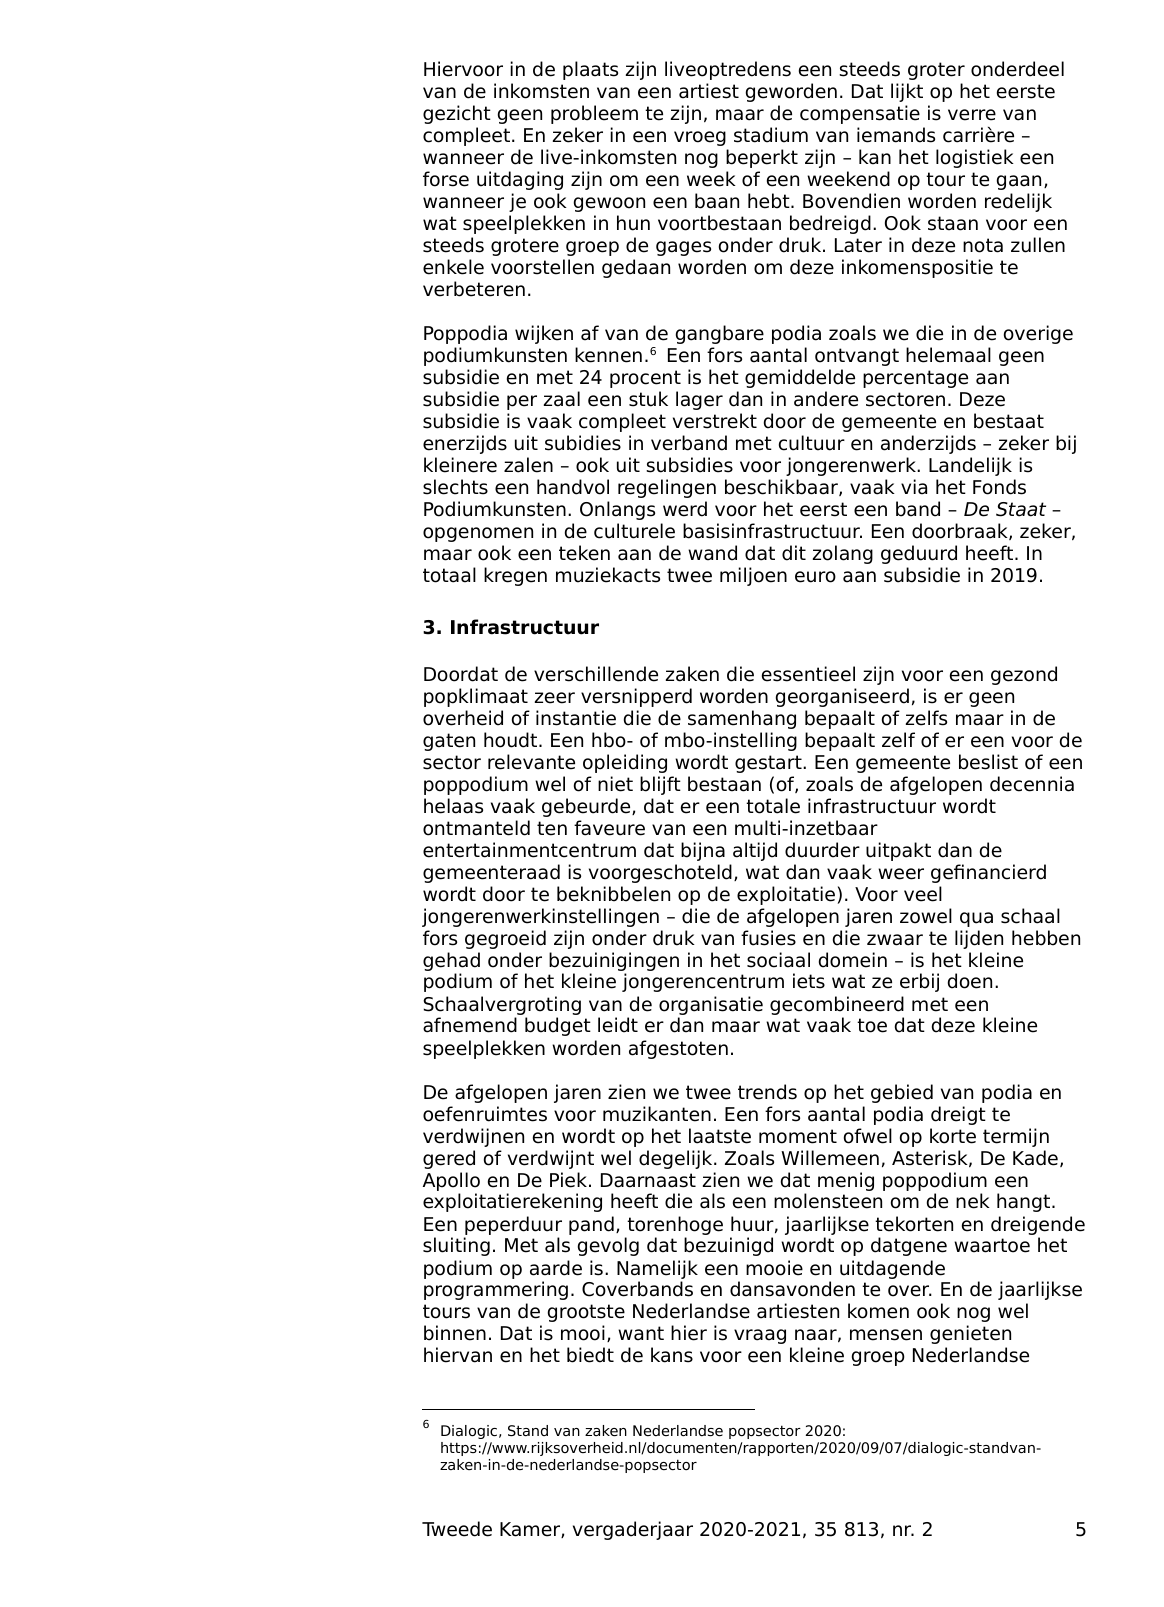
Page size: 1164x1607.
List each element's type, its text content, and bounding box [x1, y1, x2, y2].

subtitle 3. Infrastructuur [422, 617, 1087, 639]
text Dialogic, Stand van zaken Nederlandse popsector 2020: https://www.rijksoverheid.nl/documenten/rapporten/2020/09/07/dialogic-standvan-zaken-in-de-nederlandse-popsector [422, 1418, 1087, 1474]
text Hiervoor in de plaats zijn liveoptredens een steeds groter onderdeel van de inkomsten van een artiest geworden. Dat lijkt op het eerste gezicht geen probleem te zijn, maar de compensatie is verre van compleet. En zeker in een vroeg stadium van iemands carrière – wanneer de live-inkomsten nog beperkt zijn – kan het logistiek een forse uitdaging zijn om een week of een weekend op tour te gaan, wanneer je ook gewoon een baan hebt. Bovendien worden redelijk wat speelplekken in hun voortbestaan bedreigd. Ook staan voor een steeds grotere groep de gages onder druk. Later in deze nota zullen enkele voorstellen gedaan worden om deze inkomenspositie te verbeteren. [422, 59, 1087, 301]
text Doordat de verschillende zaken die essentieel zijn voor een gezond popklimaat zeer versnipperd worden georganiseerd, is er geen overheid of instantie die de samenhang bepaalt of zelfs maar in de gaten houdt. Een hbo- of mbo-instelling bepaalt zelf of er een voor de sector relevante opleiding wordt gestart. Een gemeente beslist of een poppodium wel of niet blijft bestaan (of, zoals de afgelopen decennia helaas vaak gebeurde, dat er een totale infrastructuur wordt ontmanteld ten faveure van een multi-inzetbaar entertainmentcentrum dat bijna altijd duurder uitpakt dan de gemeenteraad is voorgeschoteld, wat dan vaak weer gefinancierd wordt door te beknibbelen op de exploitatie). Voor veel jongerenwerkinstellingen – die de afgelopen jaren zowel qua schaal fors gegroeid zijn onder druk van fusies en die zwaar te lijden hebben gehad onder bezuinigingen in het sociaal domein – is het kleine podium of het kleine jongerencentrum iets wat ze erbij doen. Schaalvergroting van de organisatie gecombineerd met een afnemend budget leidt er dan maar wat vaak toe dat deze kleine speelplekken worden afgestoten. [422, 664, 1087, 1059]
text De afgelopen jaren zien we twee trends op het gebied van podia en oefenruimtes voor muzikanten. Een fors aantal podia dreigt te verdwijnen en wordt op het laatste moment ofwel op korte termijn gered of verdwijnt wel degelijk. Zoals Willemeen, Asterisk, De Kade, Apollo en De Piek. Daarnaast zien we dat menig poppodium een exploitatierekening heeft die als een molensteen om de nek hangt. Een peperduur pand, torenhoge huur, jaarlijkse tekorten en dreigende sluiting. Met als gevolg dat bezuinigd wordt op datgene waartoe het podium op aarde is. Namelijk een mooie en uitdagende programmering. Coverbands en dansavonden te over. En de jaarlijkse tours van de grootste Nederlandse artiesten komen ook nog wel binnen. Dat is mooi, want hier is vraag naar, mensen genieten hiervan en het biedt de kans voor een kleine groep Nederlandse [422, 1082, 1087, 1367]
text Poppodia wijken af van de gangbare podia zoals we die in de overige podiumkunsten kennen. Een fors aantal ontvangt helemaal geen subsidie en met 24 procent is het gemiddelde percentage aan subsidie per zaal een stuk lager dan in andere sectoren. Deze subsidie is vaak compleet verstrekt door de gemeente en bestaat enerzijds uit subidies in verband met cultuur en anderzijds – zeker bij kleinere zalen – ook uit subsidies voor jongerenwerk. Landelijk is slechts een handvol regelingen beschikbaar, vaak via het Fonds Podiumkunsten. Onlangs werd voor het eerst een band – De Staat – opgenomen in de culturele basisinfrastructuur. Een doorbraak, zeker, maar ook een teken aan de wand dat dit zolang geduurd heeft. In totaal kregen muziekacts twee miljoen euro aan subsidie in 2019. [422, 323, 1087, 587]
